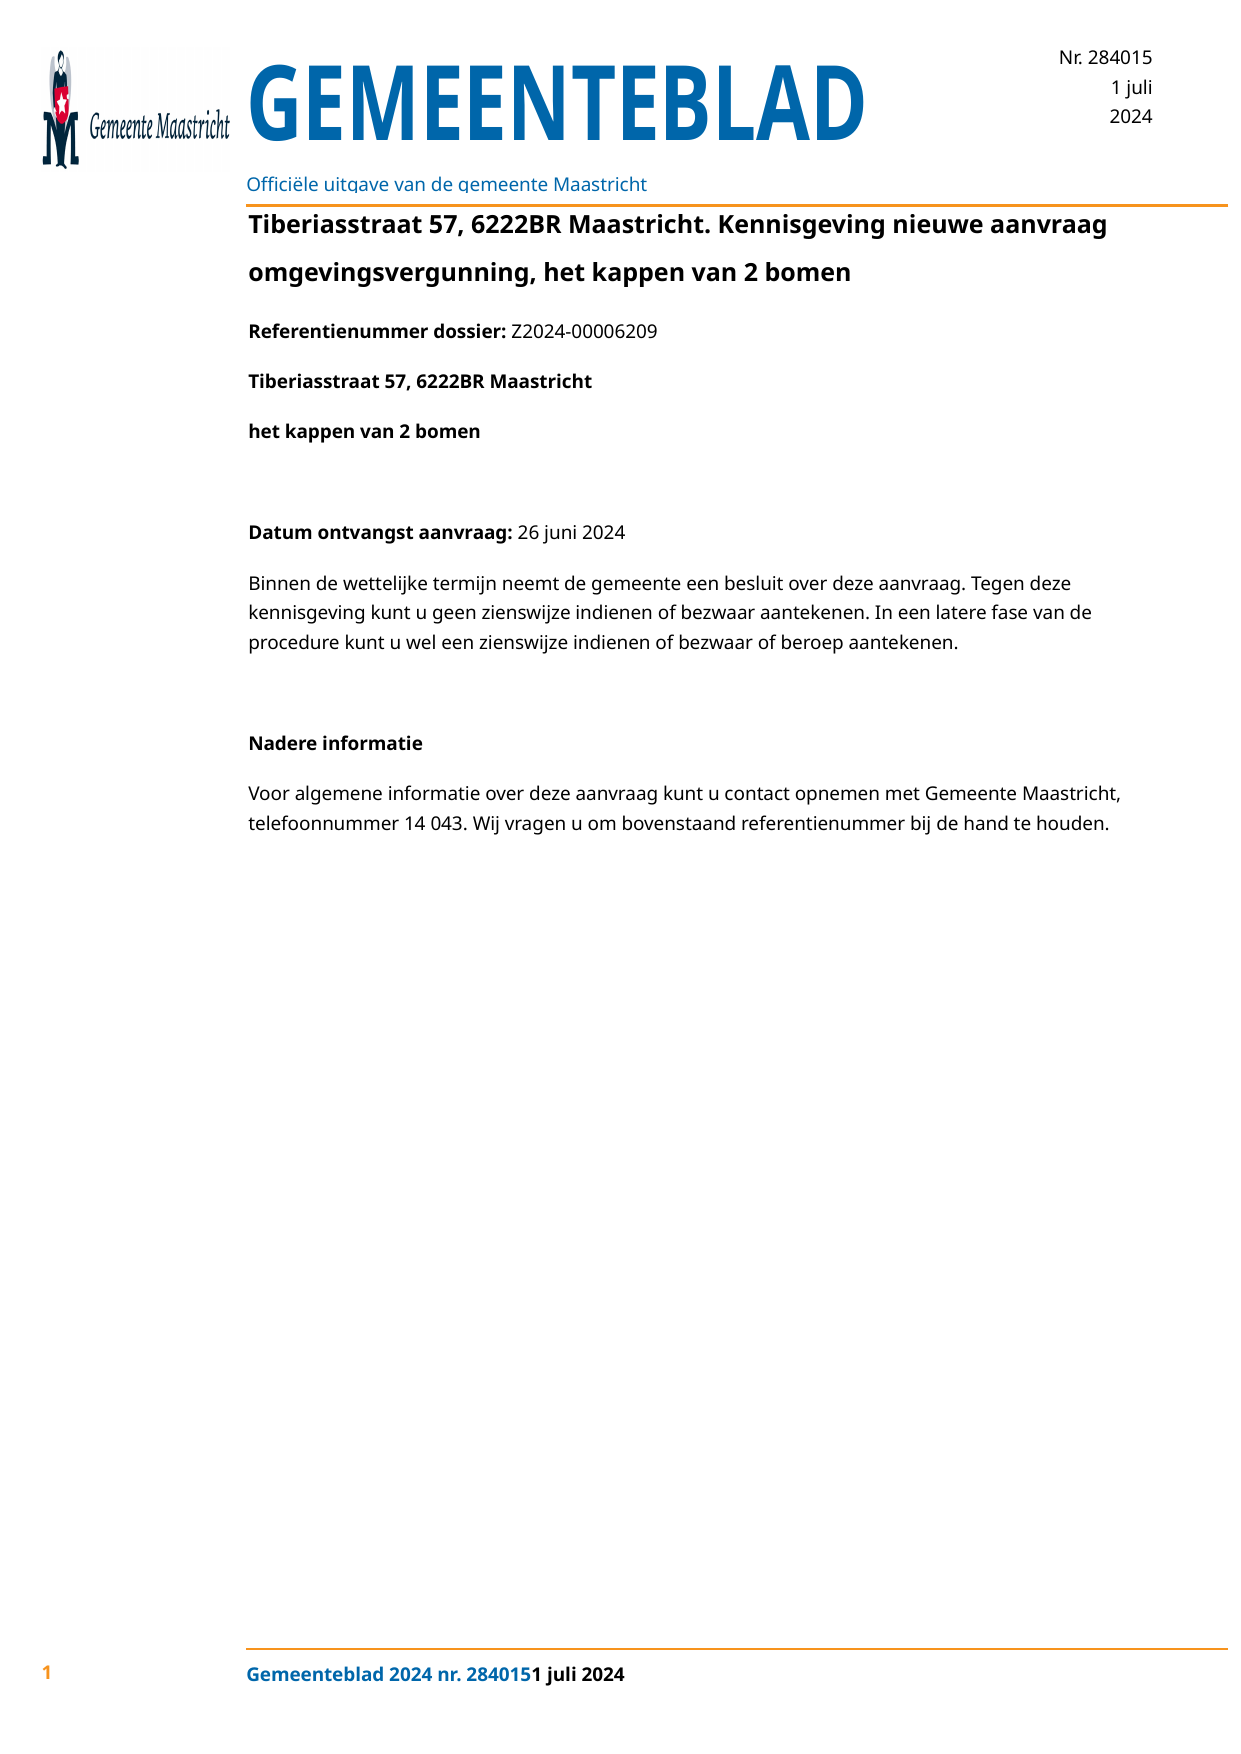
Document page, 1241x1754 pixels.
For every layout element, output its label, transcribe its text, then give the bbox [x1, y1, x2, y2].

picture [41, 47, 231, 172]
text Referentienummer dossier: Z2024-00006209 [248, 318, 1152, 344]
text Binnen de wettelijke termijn neemt de gemeente een besluit over deze aanvraag. Tegen deze kennisgeving kunt u geen zienswijze indienen of bezwaar aantekenen. In een latere fase van de procedure kunt u wel een zienswijze indienen of bezwaar of beroep aantekenen. [248, 570, 1152, 655]
text Datum ontvangst aanvraag: 26 juni 2024 [248, 519, 1152, 545]
text Voor algemene informatie over deze aanvraag kunt u contact opnemen met Gemeente Maastricht, telefoonnummer 14 043. Wij vragen u om bovenstaand referentienummer bij de hand te houden. [248, 780, 1152, 836]
text Tiberiasstraat 57, 6222BR Maastricht [248, 368, 1152, 394]
text Nadere informatie [248, 730, 1152, 756]
text Tiberiasstraat 57, 6222BR Maastricht. Kennisgeving nieuwe aanvraag omgevingsvergunning, het kappen van 2 bomen [248, 207, 1152, 288]
text het kappen van 2 bomen [248, 419, 1152, 444]
